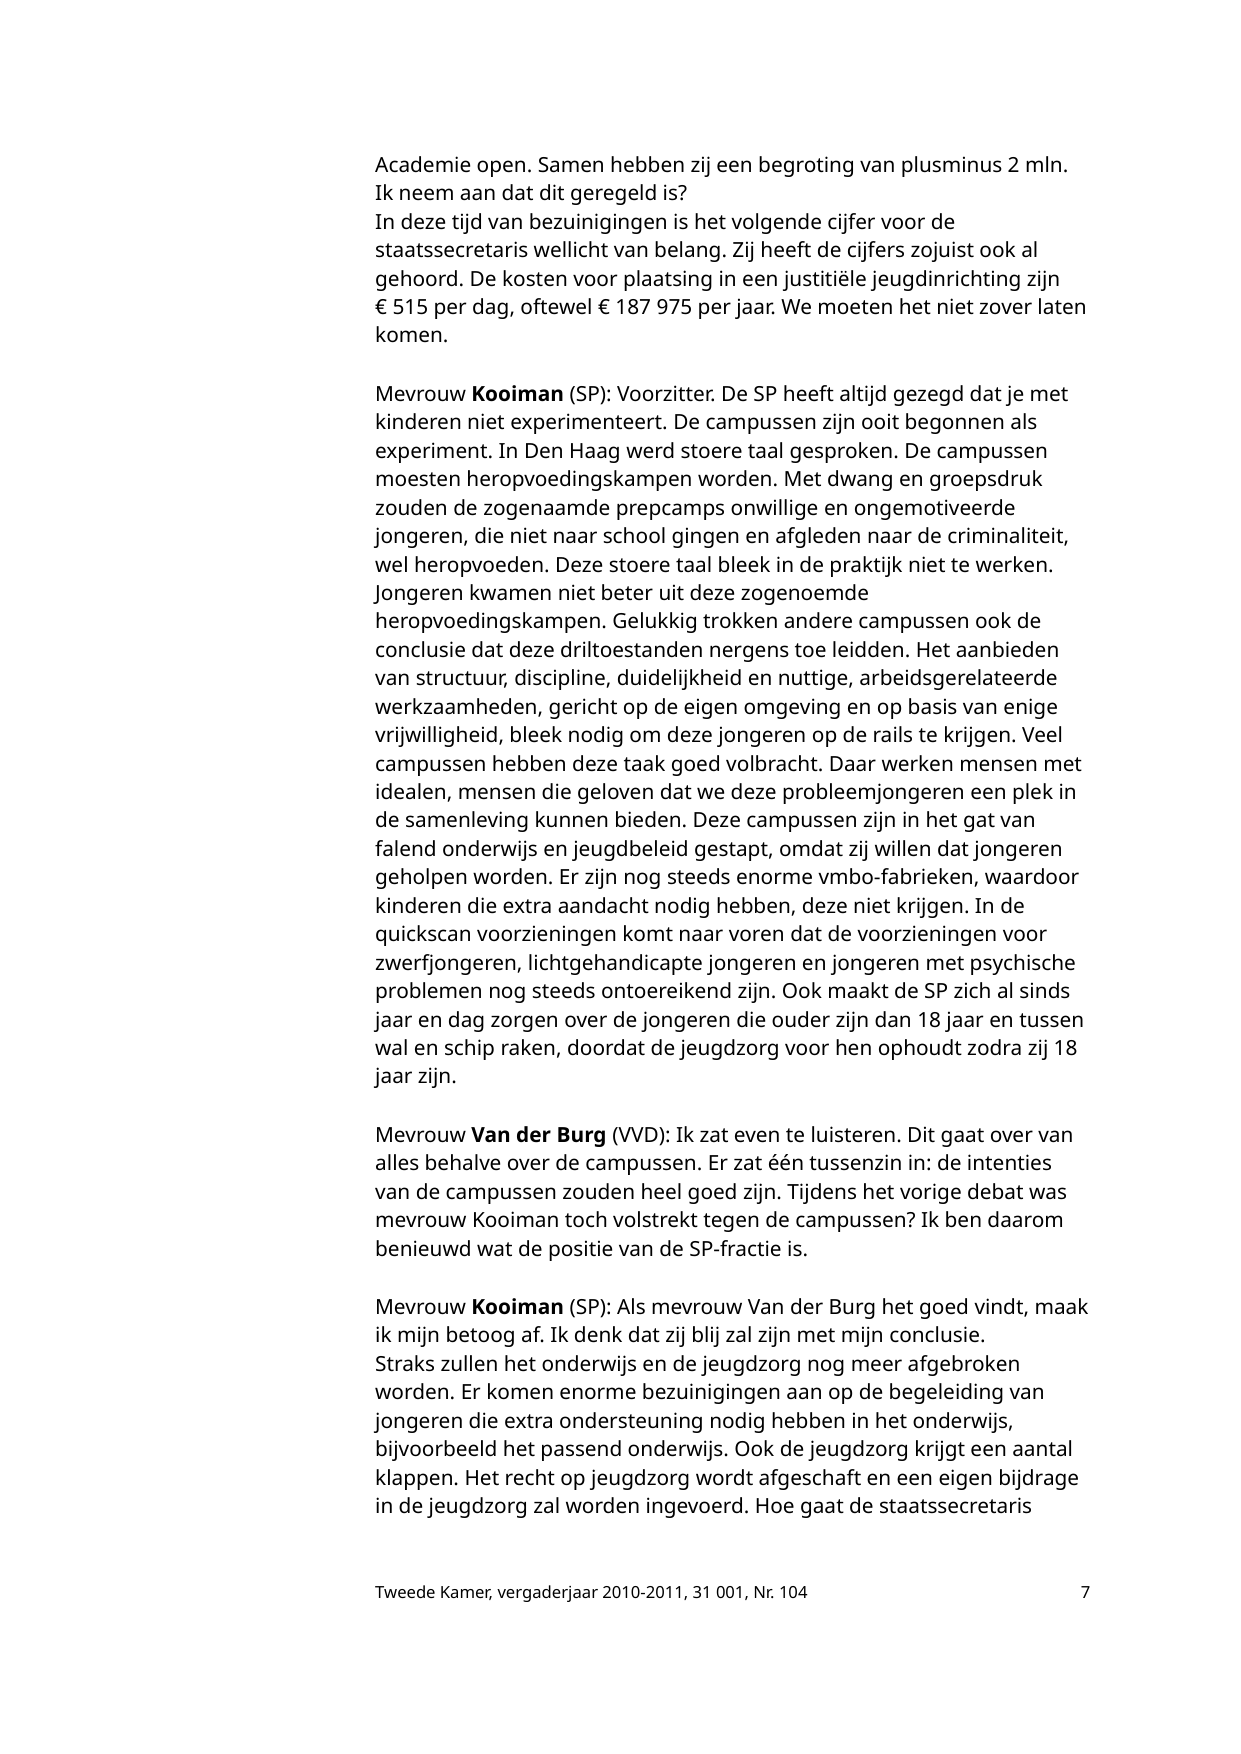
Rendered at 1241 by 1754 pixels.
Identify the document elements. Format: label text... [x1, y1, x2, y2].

text Mevrouw Kooiman (SP): Als mevrouw Van der Burg het goed vindt, maak ik mijn betoog af. Ik denk dat zij blij zal zijn met mijn conclusie. [375, 1292, 1090, 1349]
text Straks zullen het onderwijs en de jeugdzorg nog meer afgebroken worden. Er komen enorme bezuinigingen aan op de begeleiding van jongeren die extra ondersteuning nodig hebben in het onderwijs, bijvoorbeeld het passend onderwijs. Ook de jeugdzorg krijgt een aantal klappen. Het recht op jeugdzorg wordt afgeschaft en een eigen bijdrage in de jeugdzorg zal worden ingevoerd. Hoe gaat de staatssecretaris [375, 1349, 1090, 1520]
text Mevrouw Kooiman (SP): Voorzitter. De SP heeft altijd gezegd dat je met kinderen niet experimenteert. De campussen zijn ooit begonnen als experiment. In Den Haag werd stoere taal gesproken. De campussen moesten heropvoedingskampen worden. Met dwang en groepsdruk zouden de zogenaamde prepcamps onwillige en ongemotiveerde jongeren, die niet naar school gingen en afgleden naar de criminaliteit, wel heropvoeden. Deze stoere taal bleek in de praktijk niet te werken. Jongeren kwamen niet beter uit deze zogenoemde heropvoedingskampen. Gelukkig trokken andere campussen ook de conclusie dat deze driltoestanden nergens toe leidden. Het aanbieden van structuur, discipline, duidelijkheid en nuttige, arbeidsgerelateerde werkzaamheden, gericht op de eigen omgeving en op basis van enige vrijwilligheid, bleek nodig om deze jongeren op de rails te krijgen. Veel campussen hebben deze taak goed volbracht. Daar werken mensen met idealen, mensen die geloven dat we deze probleemjongeren een plek in de samenleving kunnen bieden. Deze campussen zijn in het gat van falend onderwijs en jeugdbeleid gestapt, omdat zij willen dat jongeren geholpen worden. Er zijn nog steeds enorme vmbo-fabrieken, waardoor kinderen die extra aandacht nodig hebben, deze niet krijgen. In de quickscan voorzieningen komt naar voren dat de voorzieningen voor zwerfjongeren, lichtgehandicapte jongeren en jongeren met psychische problemen nog steeds ontoereikend zijn. Ook maakt de SP zich al sinds jaar en dag zorgen over de jongeren die ouder zijn dan 18 jaar en tussen wal en schip raken, doordat de jeugdzorg voor hen ophoudt zodra zij 18 jaar zijn. [375, 379, 1090, 1090]
text In deze tijd van bezuinigingen is het volgende cijfer voor de staatssecretaris wellicht van belang. Zij heeft de cijfers zojuist ook al gehoord. De kosten voor plaatsing in een justitiële jeugdinrichting zijn € 515 per dag, oftewel € 187 975 per jaar. We moeten het niet zover laten komen. [375, 207, 1090, 349]
text Mevrouw Van der Burg (VVD): Ik zat even te luisteren. Dit gaat over van alles behalve over de campussen. Er zat één tussenzin in: de intenties van de campussen zouden heel goed zijn. Tijdens het vorige debat was mevrouw Kooiman toch volstrekt tegen de campussen? Ik ben daarom benieuwd wat de positie van de SP-fractie is. [375, 1120, 1090, 1262]
text Academie open. Samen hebben zij een begroting van plusminus 2 mln. Ik neem aan dat dit geregeld is? [375, 150, 1090, 207]
